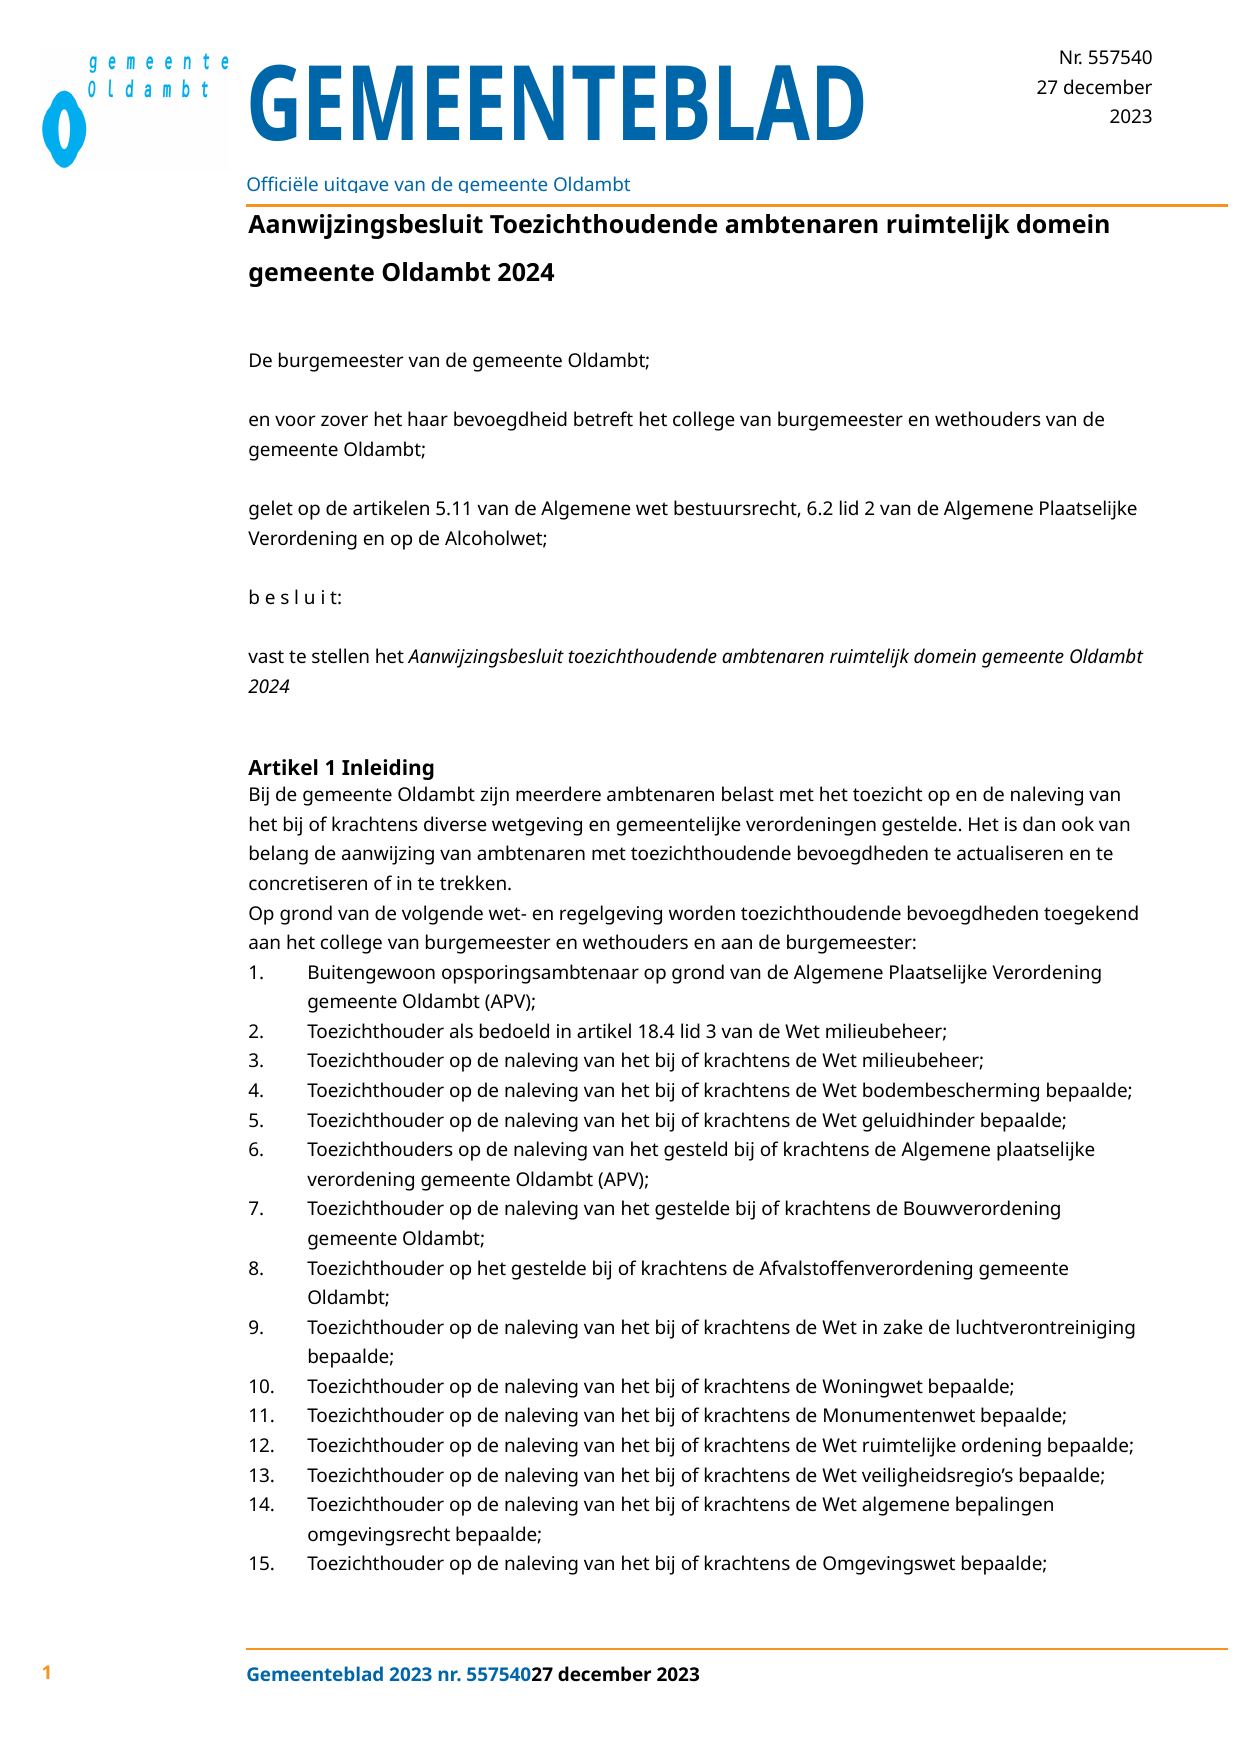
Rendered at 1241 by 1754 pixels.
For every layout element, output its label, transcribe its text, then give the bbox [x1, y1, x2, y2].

list Toezichthouder op de naleving van het bij of krachtens de Monumentenwet bepaalde; [248, 1403, 1152, 1428]
list Buitengewoon opsporingsambtenaar op grond van de Algemene Plaatselijke Verordening gemeente Oldambt (APV); [248, 959, 1152, 1014]
list Toezichthouder op de naleving van het bij of krachtens de Wet ruimtelijke ordening bepaalde; [248, 1432, 1152, 1458]
text b e s l u i t: [248, 584, 1152, 610]
list Toezichthouder op de naleving van het bij of krachtens de Wet bodembescherming bepaalde; [248, 1077, 1152, 1103]
list Toezichthouders op de naleving van het gesteld bij of krachtens de Algemene plaatselijke verordening gemeente Oldambt (APV); [248, 1136, 1152, 1192]
picture [41, 47, 231, 172]
list Toezichthouder op de naleving van het bij of krachtens de Wet in zake de luchtverontreiniging bepaalde; [248, 1314, 1152, 1369]
list Toezichthouder op de naleving van het bij of krachtens de Woningwet bepaalde; [248, 1373, 1152, 1399]
list Toezichthouder op de naleving van het bij of krachtens de Wet veiligheidsregio’s bepaalde; [248, 1462, 1152, 1487]
text en voor zover het haar bevoegdheid betreft het college van burgemeester en wethouders van de gemeente Oldambt; [248, 407, 1152, 462]
text De burgemeester van de gemeente Oldambt; [248, 347, 1152, 373]
list Toezichthouder op de naleving van het bij of krachtens de Wet milieubeheer; [248, 1048, 1152, 1073]
list Toezichthouder op de naleving van het bij of krachtens de Wet algemene bepalingen omgevingsrecht bepaalde; [248, 1491, 1152, 1547]
text Aanwijzingsbesluit Toezichthoudende ambtenaren ruimtelijk domein gemeente Oldambt 2024 [248, 207, 1152, 288]
text Artikel 1 Inleiding [248, 753, 1152, 781]
text Op grond van de volgende wet- en regelgeving worden toezichthoudende bevoegdheden toegekend aan het college van burgemeester en wethouders en aan de burgemeester: [248, 900, 1152, 955]
list Toezichthouder als bedoeld in artikel 18.4 lid 3 van de Wet milieubeheer; [248, 1018, 1152, 1044]
list Toezichthouder op de naleving van het bij of krachtens de Wet geluidhinder bepaalde; [248, 1107, 1152, 1132]
list Toezichthouder op het gestelde bij of krachtens de Afvalstoffenverordening gemeente Oldambt; [248, 1255, 1152, 1310]
list Toezichthouder op de naleving van het gestelde bij of krachtens de Bouwverordening gemeente Oldambt; [248, 1196, 1152, 1251]
text Bij de gemeente Oldambt zijn meerdere ambtenaren belast met het toezicht op en de naleving van het bij of krachtens diverse wetgeving en gemeentelijke verordeningen gestelde. Het is dan ook van belang de aanwijzing van ambtenaren met toezichthoudende bevoegdheden te actualiseren en te concretiseren of in te trekken. [248, 781, 1152, 896]
list Toezichthouder op de naleving van het bij of krachtens de Omgevingswet bepaalde; [248, 1551, 1152, 1576]
text gelet op de artikelen 5.11 van de Algemene wet bestuursrecht, 6.2 lid 2 van de Algemene Plaatselijke Verordening en op de Alcoholwet; [248, 495, 1152, 551]
text vast te stellen het Aanwijzingsbesluit toezichthoudende ambtenaren ruimtelijk domein gemeente Oldambt 2024 [248, 643, 1152, 699]
